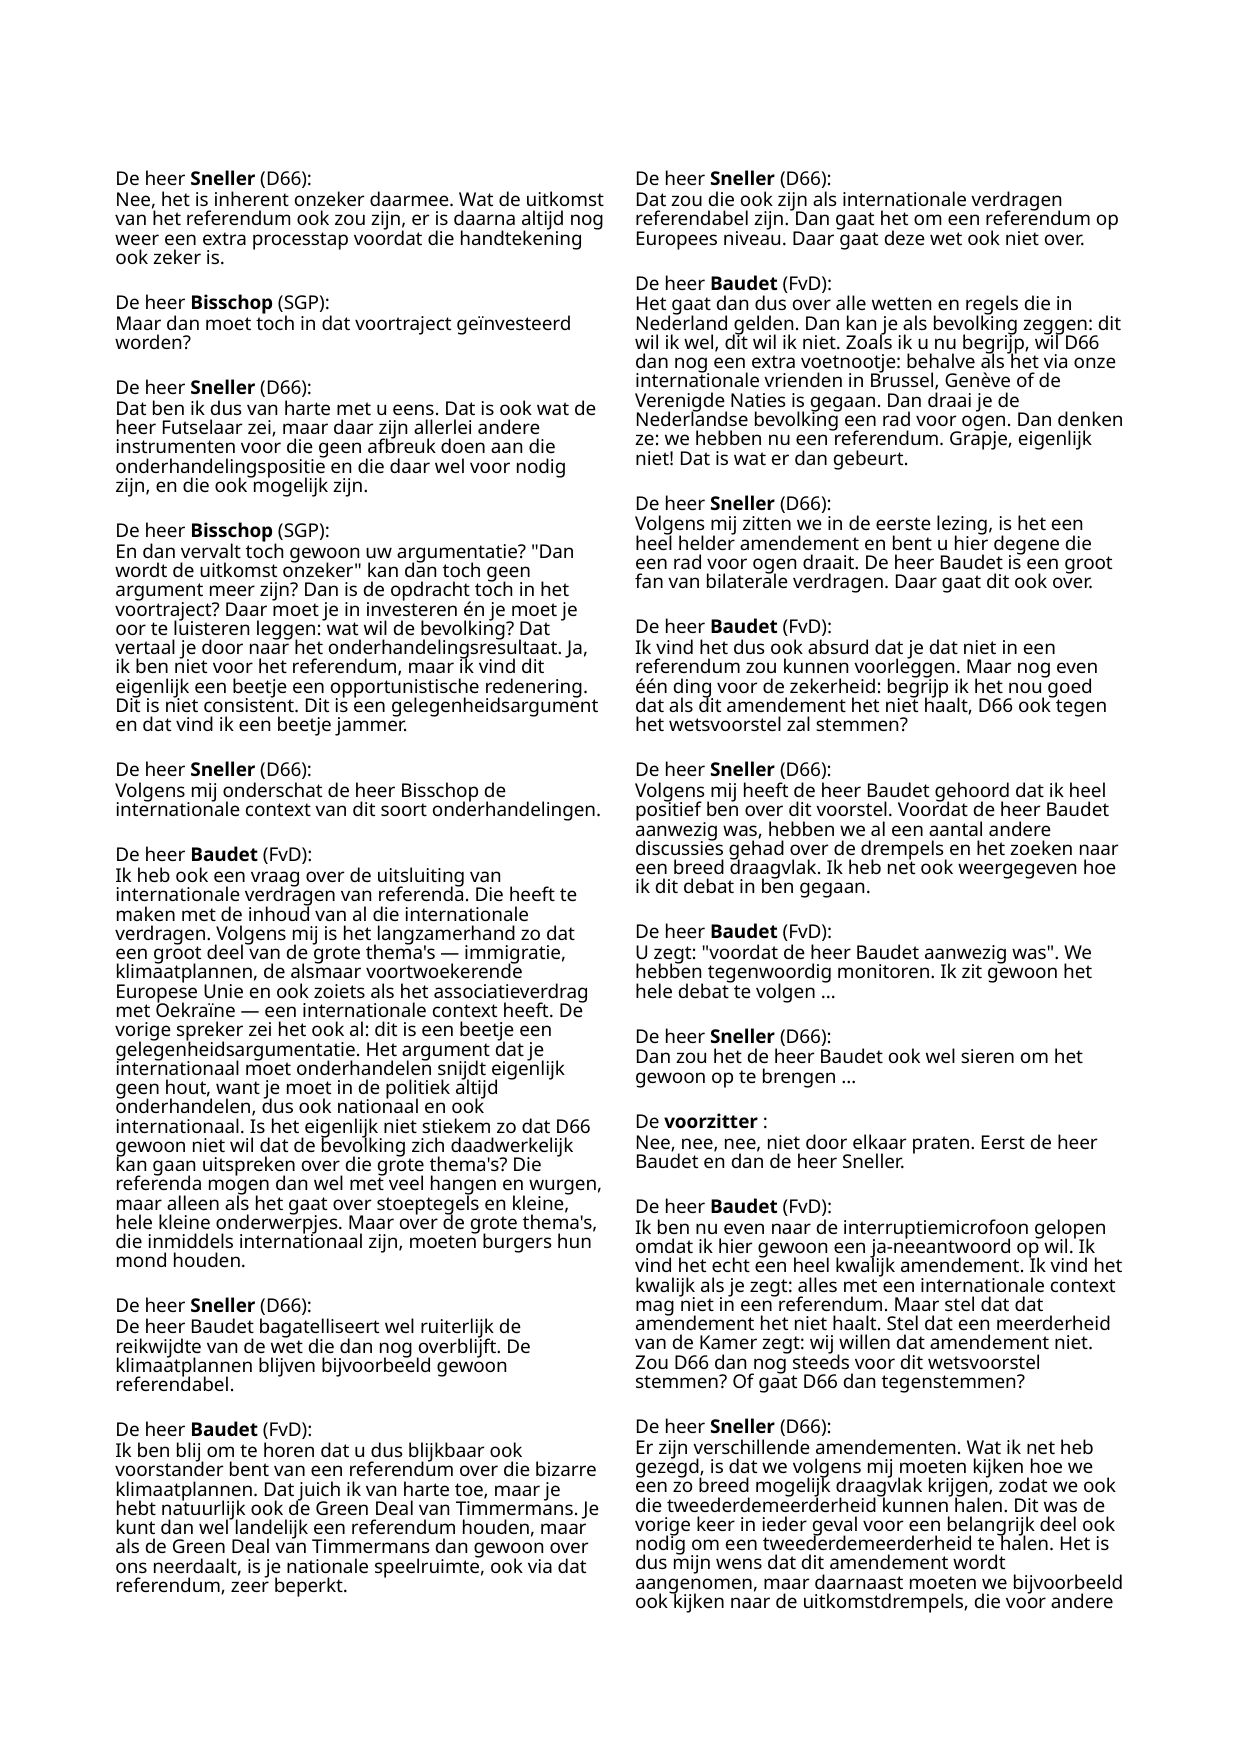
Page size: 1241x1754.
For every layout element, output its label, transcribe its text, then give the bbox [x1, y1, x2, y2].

text Ik vind het dus ook absurd dat je dat niet in een referendum zou kunnen voorleggen. Maar nog even één ding voor de zekerheid: begrijp ik het nou goed dat als dit amendement het niet haalt, D66 ook tegen het wetsvoorstel zal stemmen? [635, 639, 1125, 735]
text U zegt: "voordat de heer Baudet aanwezig was". We hebben tegenwoordig monitoren. Ik zit gewoon het hele debat te volgen … [635, 944, 1125, 1002]
text Ik ben blij om te horen dat u dus blijkbaar ook voorstander bent van een referendum over die bizarre klimaatplannen. Dat juich ik van harte toe, maar je hebt natuurlijk ook de Green Deal van Timmermans. Je kunt dan wel landelijk een referendum houden, maar als de Green Deal van Timmermans dan gewoon over ons neerdaalt, is je nationale speelruimte, ook via dat referendum, zeer beperkt. [115, 1442, 605, 1596]
text Maar dan moet toch in dat voortraject geïnvesteerd worden? [115, 315, 605, 353]
text Er zijn verschillende amendementen. Wat ik net heb gezegd, is dat we volgens mij moeten kijken hoe we een zo breed mogelijk draagvlak krijgen, zodat we ook die tweederdemeerderheid kunnen halen. Dit was de vorige keer in ieder geval voor een belangrijk deel ook nodig om een tweederdemeerderheid te halen. Het is dus mijn wens dat dit amendement wordt aangenomen, maar daarnaast moeten we bijvoorbeeld ook kijken naar de uitkomstdrempels, die voor andere [635, 1439, 1125, 1612]
text De heer Sneller (D66): [115, 756, 605, 782]
text De heer Sneller (D66): [635, 1023, 1125, 1048]
text Het gaat dan dus over alle wetten en regels die in Nederland gelden. Dan kan je als bevolking zeggen: dit wil ik wel, dit wil ik niet. Zoals ik u nu begrijp, wil D66 dan nog een extra voetnootje: behalve als het via onze internationale vrienden in Brussel, Genève of de Verenigde Naties is gegaan. Dan draai je de Nederlandse bevolking een rad voor ogen. Dan denken ze: we hebben nu een referendum. Grapje, eigenlijk niet! Dat is wat er dan gebeurt. [635, 295, 1125, 469]
text De heer Bisschop (SGP): [115, 289, 605, 315]
text De heer Bisschop (SGP): [115, 517, 605, 543]
text En dan vervalt toch gewoon uw argumentatie? "Dan wordt de uitkomst onzeker" kan dan toch geen argument meer zijn? Dan is de opdracht toch in het voortraject? Daar moet je in investeren én je moet je oor te luisteren leggen: wat wil de bevolking? Dat vertaal je door naar het onderhandelingsresultaat. Ja, ik ben niet voor het referendum, maar ik vind dit eigenlijk een beetje een opportunistische redenering. Dit is niet consistent. Dit is een gelegenheidsargument en dat vind ik een beetje jammer. [115, 543, 605, 735]
text Volgens mij zitten we in de eerste lezing, is het een heel helder amendement en bent u hier degene die een rad voor ogen draait. De heer Baudet is een groot fan van bilaterale verdragen. Daar gaat dit ook over. [635, 515, 1125, 592]
text De heer Sneller (D66): [635, 1413, 1125, 1439]
text Volgens mij onderschat de heer Bisschop de internationale context van dit soort onderhandelingen. [115, 782, 605, 821]
text De heer Baudet (FvD): [635, 1193, 1125, 1219]
text De heer Baudet (FvD): [115, 841, 605, 867]
text Dan zou het de heer Baudet ook wel sieren om het gewoon op te brengen … [635, 1048, 1125, 1087]
text Ik ben nu even naar de interruptiemicrofoon gelopen omdat ik hier gewoon een ja-neeantwoord op wil. Ik vind het echt een heel kwalijk amendement. Ik vind het kwalijk als je zegt: alles met een internationale context mag niet in een referendum. Maar stel dat dat amendement het niet haalt. Stel dat een meerderheid van de Kamer zegt: wij willen dat amendement niet. Zou D66 dan nog steeds voor dit wetsvoorstel stemmen? Of gaat D66 dan tegenstemmen? [635, 1219, 1125, 1392]
text De heer Baudet (FvD): [115, 1416, 605, 1442]
text Dat ben ik dus van harte met u eens. Dat is ook wat de heer Futselaar zei, maar daar zijn allerlei andere instrumenten voor die geen afbreuk doen aan die onderhandelingspositie en die daar wel voor nodig zijn, en die ook mogelijk zijn. [115, 400, 605, 496]
text De heer Sneller (D66): [115, 165, 605, 191]
text Ik heb ook een vraag over de uitsluiting van internationale verdragen van referenda. Die heeft te maken met de inhoud van al die internationale verdragen. Volgens mij is het langzamerhand zo dat een groot deel van de grote thema's — immigratie, klimaatplannen, de alsmaar voortwoekerende Europese Unie en ook zoiets als het associatieverdrag met Oekraïne — een internationale context heeft. De vorige spreker zei het ook al: dit is een beetje een gelegenheidsargumentatie. Het argument dat je internationaal moet onderhandelen snijdt eigenlijk geen hout, want je moet in de politiek altijd onderhandelen, dus ook nationaal en ook internationaal. Is het eigenlijk niet stiekem zo dat D66 gewoon niet wil dat de bevolking zich daadwerkelijk kan gaan uitspreken over die grote thema's? Die referenda mogen dan wel met veel hangen en wurgen, maar alleen als het gaat over stoeptegels en kleine, hele kleine onderwerpjes. Maar over de grote thema's, die inmiddels internationaal zijn, moeten burgers hun mond houden. [115, 867, 605, 1272]
text Dat zou die ook zijn als internationale verdragen referendabel zijn. Dan gaat het om een referendum op Europees niveau. Daar gaat deze wet ook niet over. [635, 191, 1125, 249]
text Volgens mij heeft de heer Baudet gehoord dat ik heel positief ben over dit voorstel. Voordat de heer Baudet aanwezig was, hebben we al een aantal andere discussies gehad over de drempels en het zoeken naar een breed draagvlak. Ik heb net ook weergegeven hoe ik dit debat in ben gegaan. [635, 782, 1125, 898]
text De heer Baudet (FvD): [635, 918, 1125, 944]
text Nee, nee, nee, niet door elkaar praten. Eerst de heer Baudet en dan de heer Sneller. [635, 1134, 1125, 1172]
text De heer Sneller (D66): [115, 374, 605, 400]
text De heer Sneller (D66): [635, 165, 1125, 191]
text De heer Baudet bagatelliseert wel ruiterlijk de reikwijdte van de wet die dan nog overblijft. De klimaatplannen blijven bijvoorbeeld gewoon referendabel. [115, 1318, 605, 1395]
text De heer Baudet (FvD): [635, 270, 1125, 295]
text De voorzitter : [635, 1108, 1125, 1134]
text Nee, het is inherent onzeker daarmee. Wat de uitkomst van het referendum ook zou zijn, er is daarna altijd nog weer een extra processtap voordat die handtekening ook zeker is. [115, 191, 605, 268]
text De heer Sneller (D66): [635, 490, 1125, 515]
text De heer Baudet (FvD): [635, 613, 1125, 639]
text De heer Sneller (D66): [115, 1293, 605, 1318]
text De heer Sneller (D66): [635, 756, 1125, 782]
